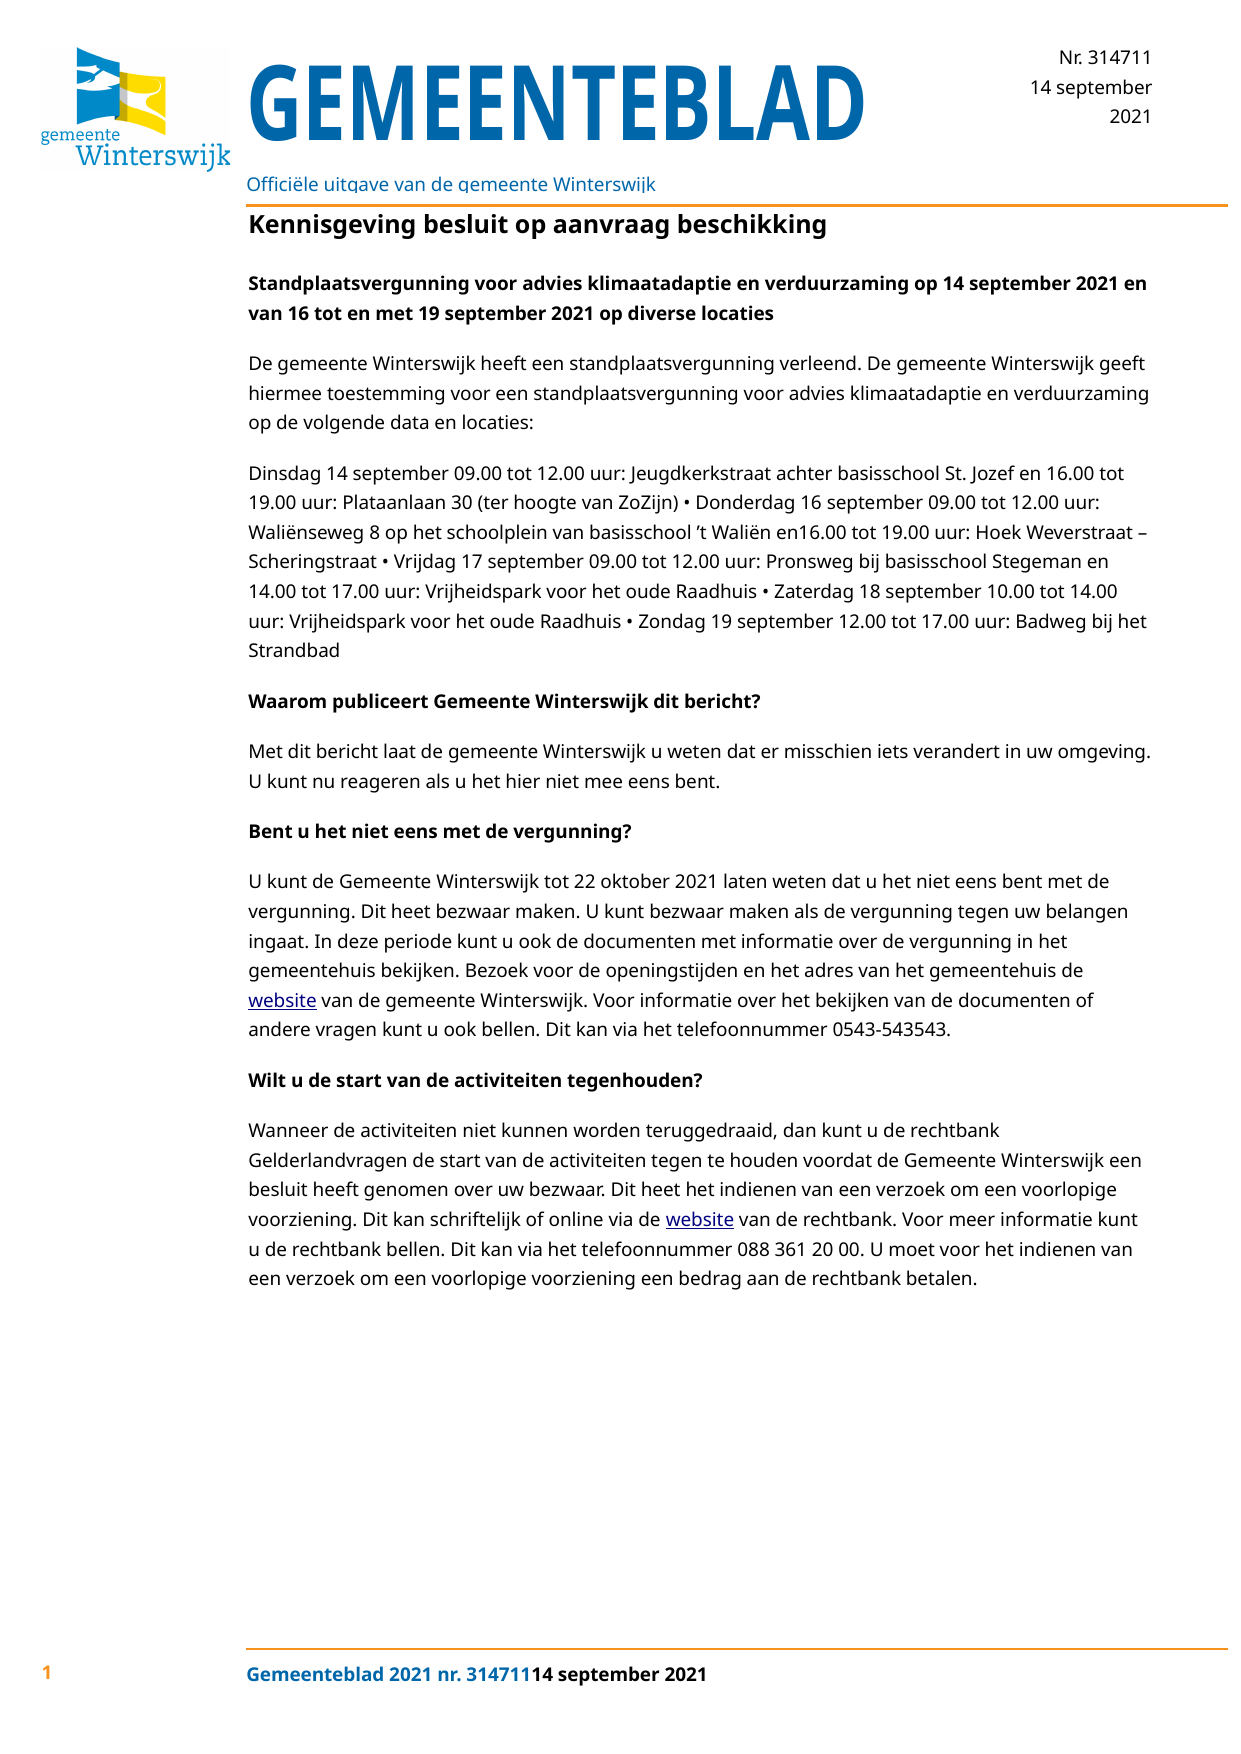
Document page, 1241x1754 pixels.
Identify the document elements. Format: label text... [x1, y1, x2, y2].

text Wanneer de activiteiten niet kunnen worden teruggedraaid, dan kunt u de rechtbank Gelderlandvragen de start van de activiteiten tegen te houden voordat de Gemeente Winterswijk een besluit heeft genomen over uw bezwaar. Dit heet het indienen van een verzoek om een voorlopige voorziening. Dit kan schriftelijk of online via de website van de rechtbank. Voor meer informatie kunt u de rechtbank bellen. Dit kan via het telefoonnummer 088 361 20 00. U moet voor het indienen van een verzoek om een voorlopige voorziening een bedrag aan de rechtbank betalen. [248, 1117, 1152, 1291]
text U kunt de Gemeente Winterswijk tot 22 oktober 2021 laten weten dat u het niet eens bent met de vergunning. Dit heet bezwaar maken. U kunt bezwaar maken als de vergunning tegen uw belangen ingaat. In deze periode kunt u ook de documenten met informatie over de vergunning in het gemeentehuis bekijken. Bezoek voor de openingstijden en het adres van het gemeentehuis de website van de gemeente Winterswijk. Voor informatie over het bekijken van de documenten of andere vragen kunt u ook bellen. Dit kan via het telefoonnummer 0543-543543. [248, 869, 1152, 1042]
text Waarom publiceert Gemeente Winterswijk dit bericht? [248, 688, 1152, 713]
text Met dit bericht laat de gemeente Winterswijk u weten dat er misschien iets verandert in uw omgeving. U kunt nu reageren als u het hier niet mee eens bent. [248, 738, 1152, 793]
text Wilt u de start van de activiteiten tegenhouden? [248, 1067, 1152, 1093]
text Kennisgeving besluit op aanvraag beschikking [248, 207, 1152, 241]
text Bent u het niet eens met de vergunning? [248, 818, 1152, 844]
text Standplaatsvergunning voor advies klimaatadaptie en verduurzaming op 14 september 2021 en van 16 tot en met 19 september 2021 op diverse locaties [248, 270, 1152, 326]
picture [41, 47, 231, 172]
text Dinsdag 14 september 09.00 tot 12.00 uur: Jeugdkerkstraat achter basisschool St. Jozef en 16.00 tot 19.00 uur: Plataanlaan 30 (ter hoogte van ZoZijn) • Donderdag 16 september 09.00 tot 12.00 uur: Waliënseweg 8 op het schoolplein van basisschool ’t Waliën en16.00 tot 19.00 uur: Hoek Weverstraat – Scheringstraat • Vrijdag 17 september 09.00 tot 12.00 uur: Pronsweg bij basisschool Stegeman en 14.00 tot 17.00 uur: Vrijheidspark voor het oude Raadhuis • Zaterdag 18 september 10.00 tot 14.00 uur: Vrijheidspark voor het oude Raadhuis • Zondag 19 september 12.00 tot 17.00 uur: Badweg bij het Strandbad [248, 460, 1152, 663]
picture [225, 153, 231, 162]
text De gemeente Winterswijk heeft een standplaatsvergunning verleend. De gemeente Winterswijk geeft hiermee toestemming voor een standplaatsvergunning voor advies klimaatadaptie en verduurzaming op de volgende data en locaties: [248, 350, 1152, 435]
